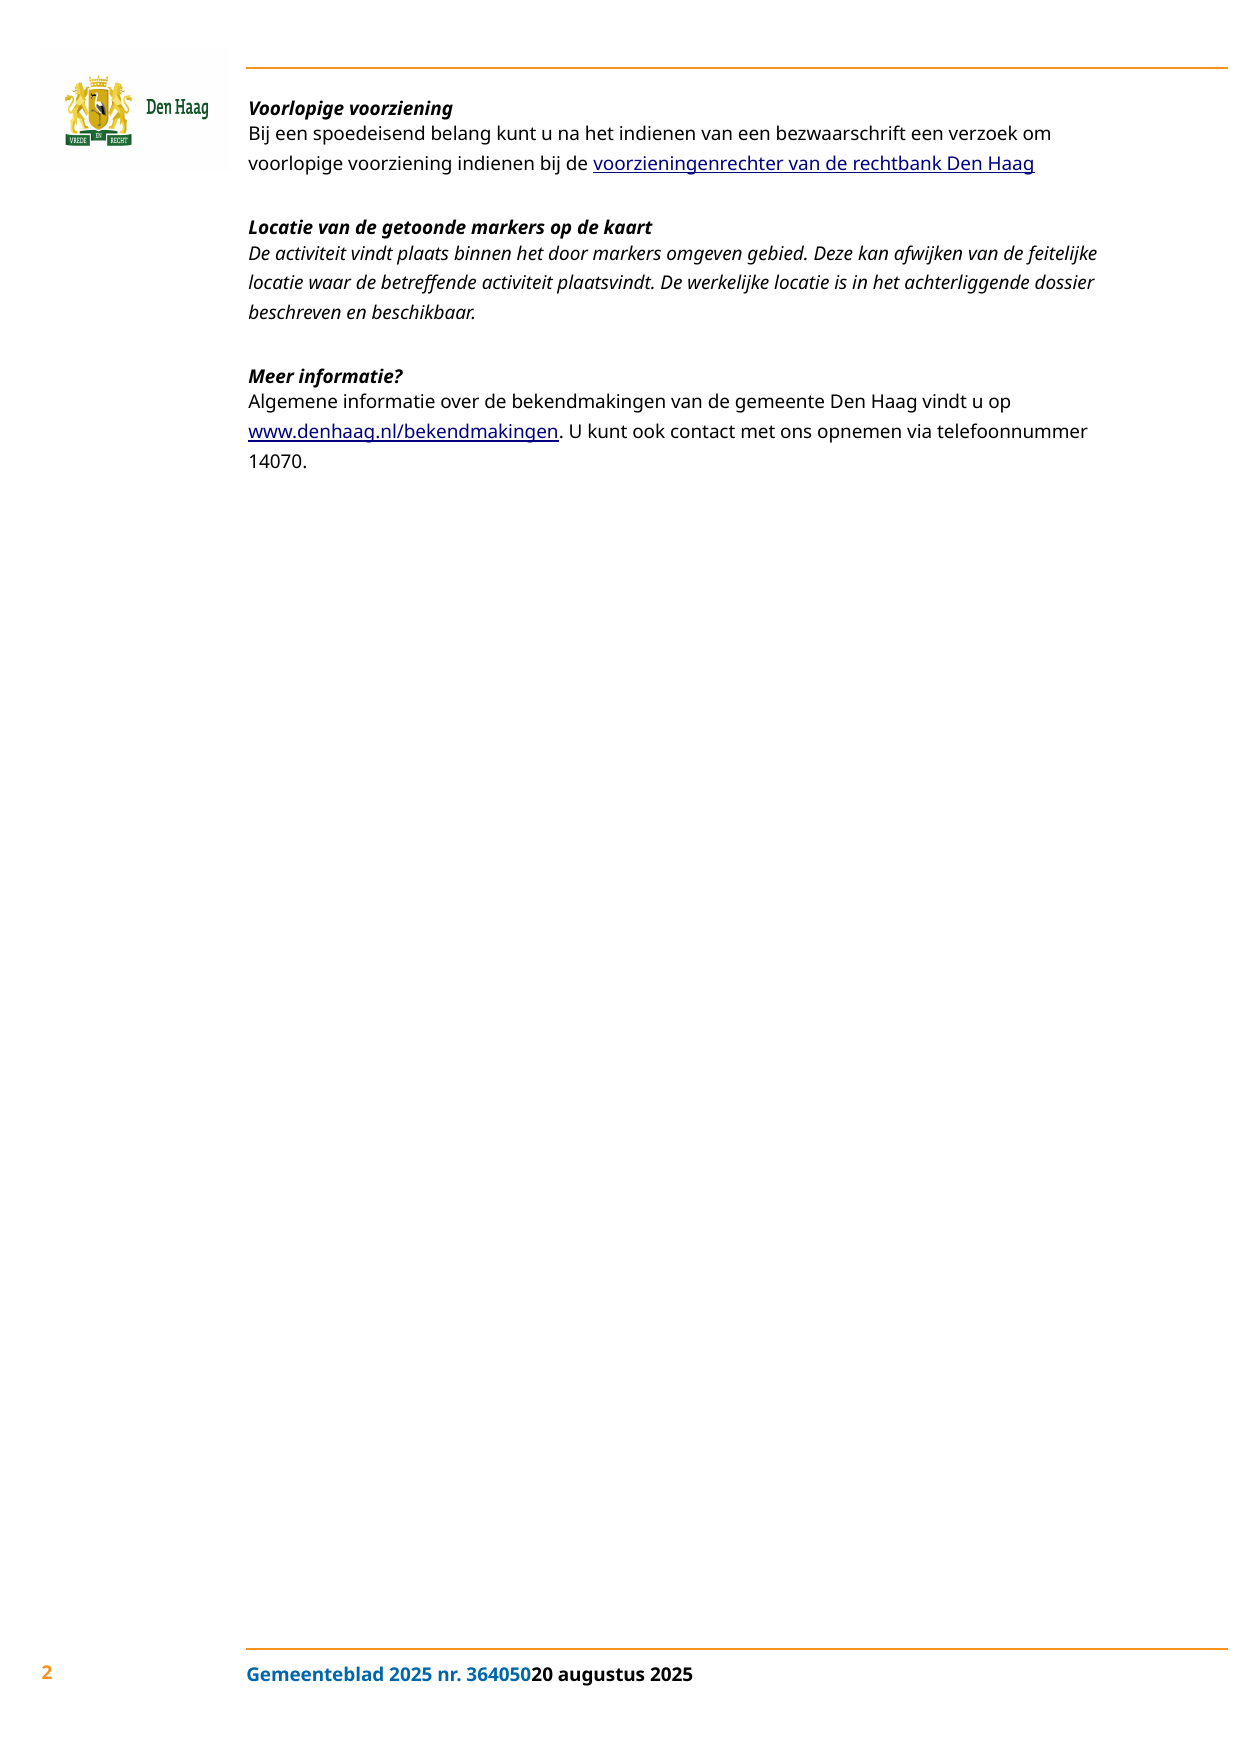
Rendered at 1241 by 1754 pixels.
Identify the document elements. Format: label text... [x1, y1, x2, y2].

text Algemene informatie over de bekendmakingen van de gemeente Den Haag vindt u op www.denhaag.nl/bekendmakingen. U kunt ook contact met ons opnemen via telefoonnummer 14070. [248, 389, 1152, 473]
text Voorlopige voorziening [248, 95, 1152, 121]
text Locatie van de getoonde markers op de kaart [248, 214, 1152, 240]
picture [41, 47, 231, 172]
text De activiteit vindt plaats binnen het door markers omgeven gebied. Deze kan afwijken van de feitelijke locatie waar de betreffende activiteit plaatsvindt. De werkelijke locatie is in het achterliggende dossier beschreven en beschikbaar. [248, 240, 1152, 325]
text Meer informatie? [248, 363, 1152, 389]
text Bij een spoedeisend belang kunt u na het indienen van een bezwaarschrift een verzoek om voorlopige voorziening indienen bij de voorzieningenrechter van de rechtbank Den Haag [248, 121, 1152, 176]
